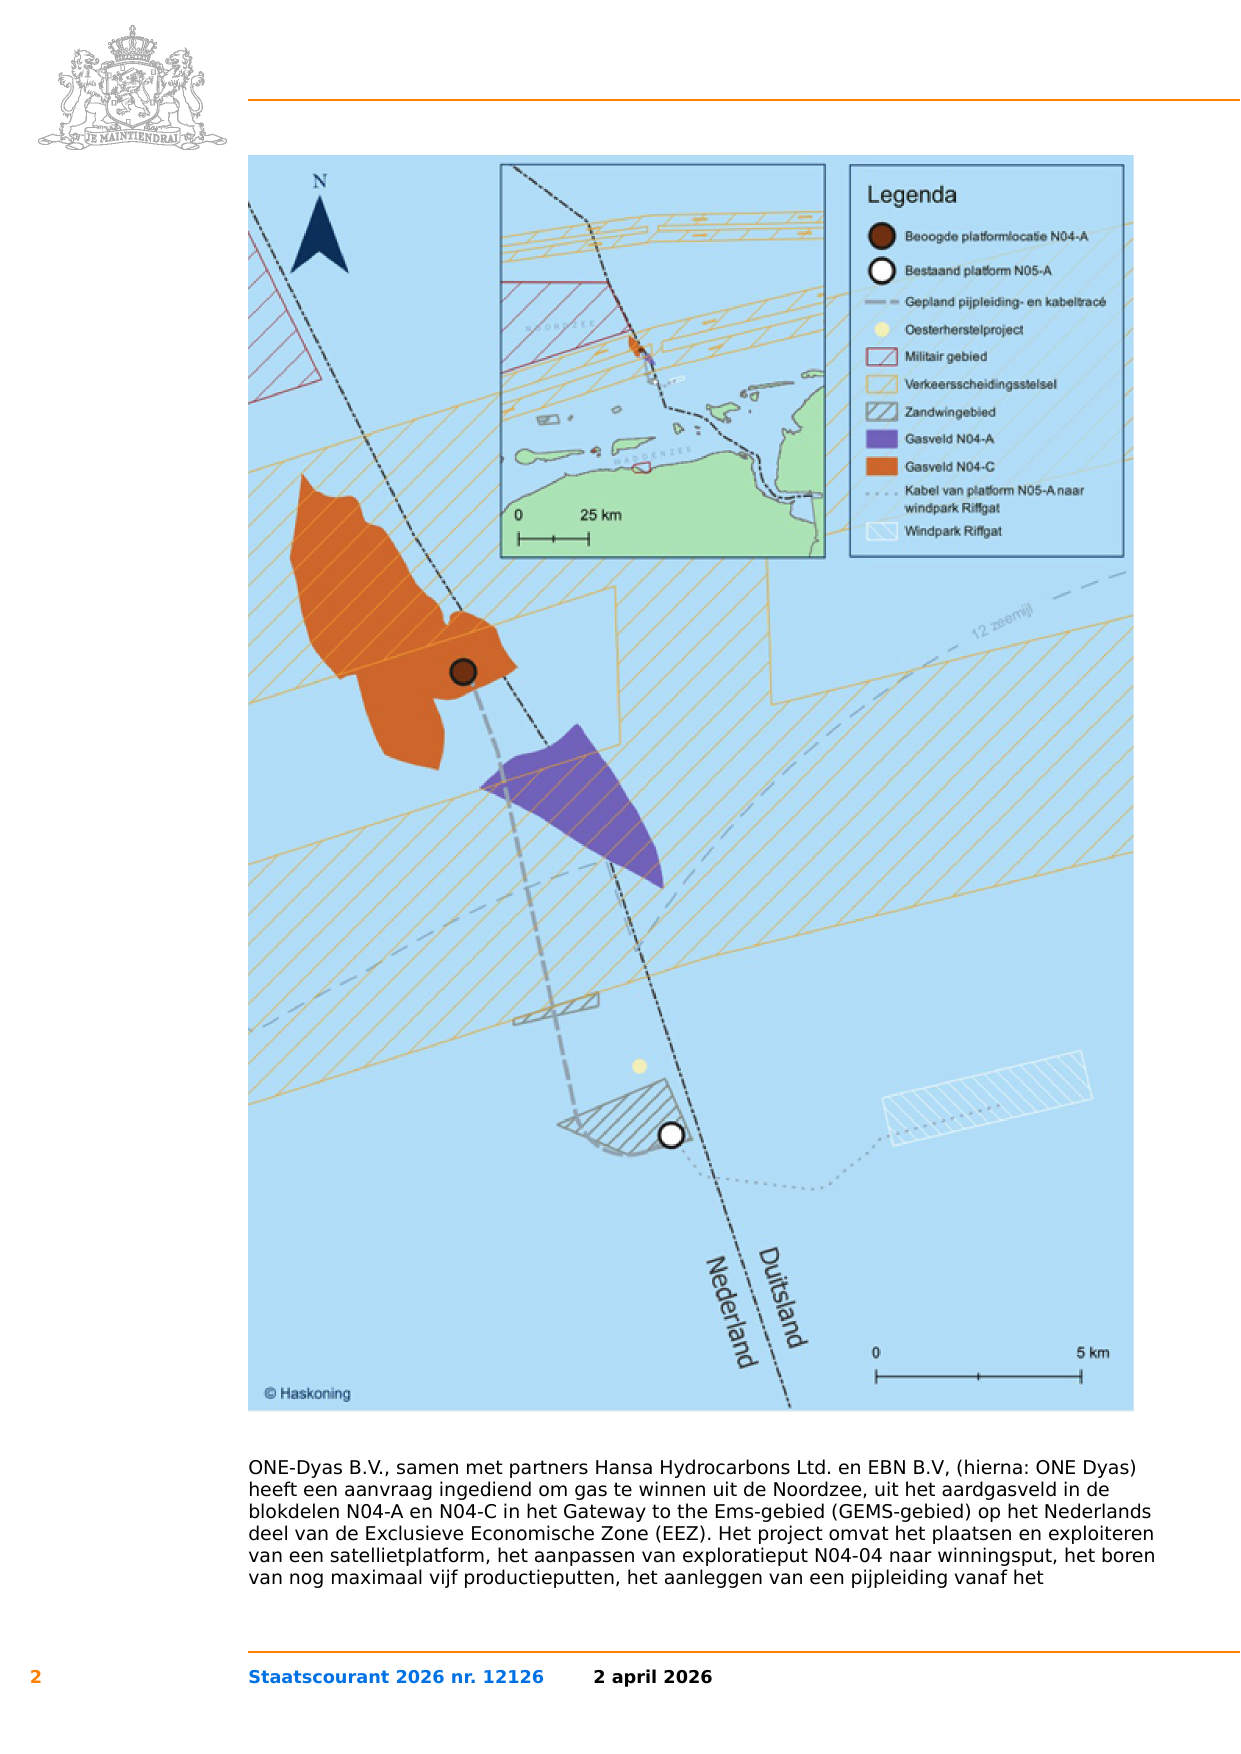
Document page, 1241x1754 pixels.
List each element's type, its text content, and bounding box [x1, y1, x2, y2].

picture [248, 155, 1134, 1413]
picture [38, 25, 227, 150]
text ONE-Dyas B.V., samen met partners Hansa Hydrocarbons Ltd. en EBN B.V, (hierna: ONE Dyas) heeft een aanvraag ingediend om gas te winnen uit de Noordzee, uit het aardgasveld in de blokdelen N04-A en N04-C in het Gateway to the Ems-gebied (GEMS-gebied) op het Nederlands deel van de Exclusieve Economische Zone (EEZ). Het project omvat het plaatsen en exploiteren van een satellietplatform, het aanpassen van exploratieput N04-04 naar winningsput, het boren van nog maximaal vijf productieputten, het aanleggen van een pijpleiding vanaf het [248, 1457, 1163, 1588]
